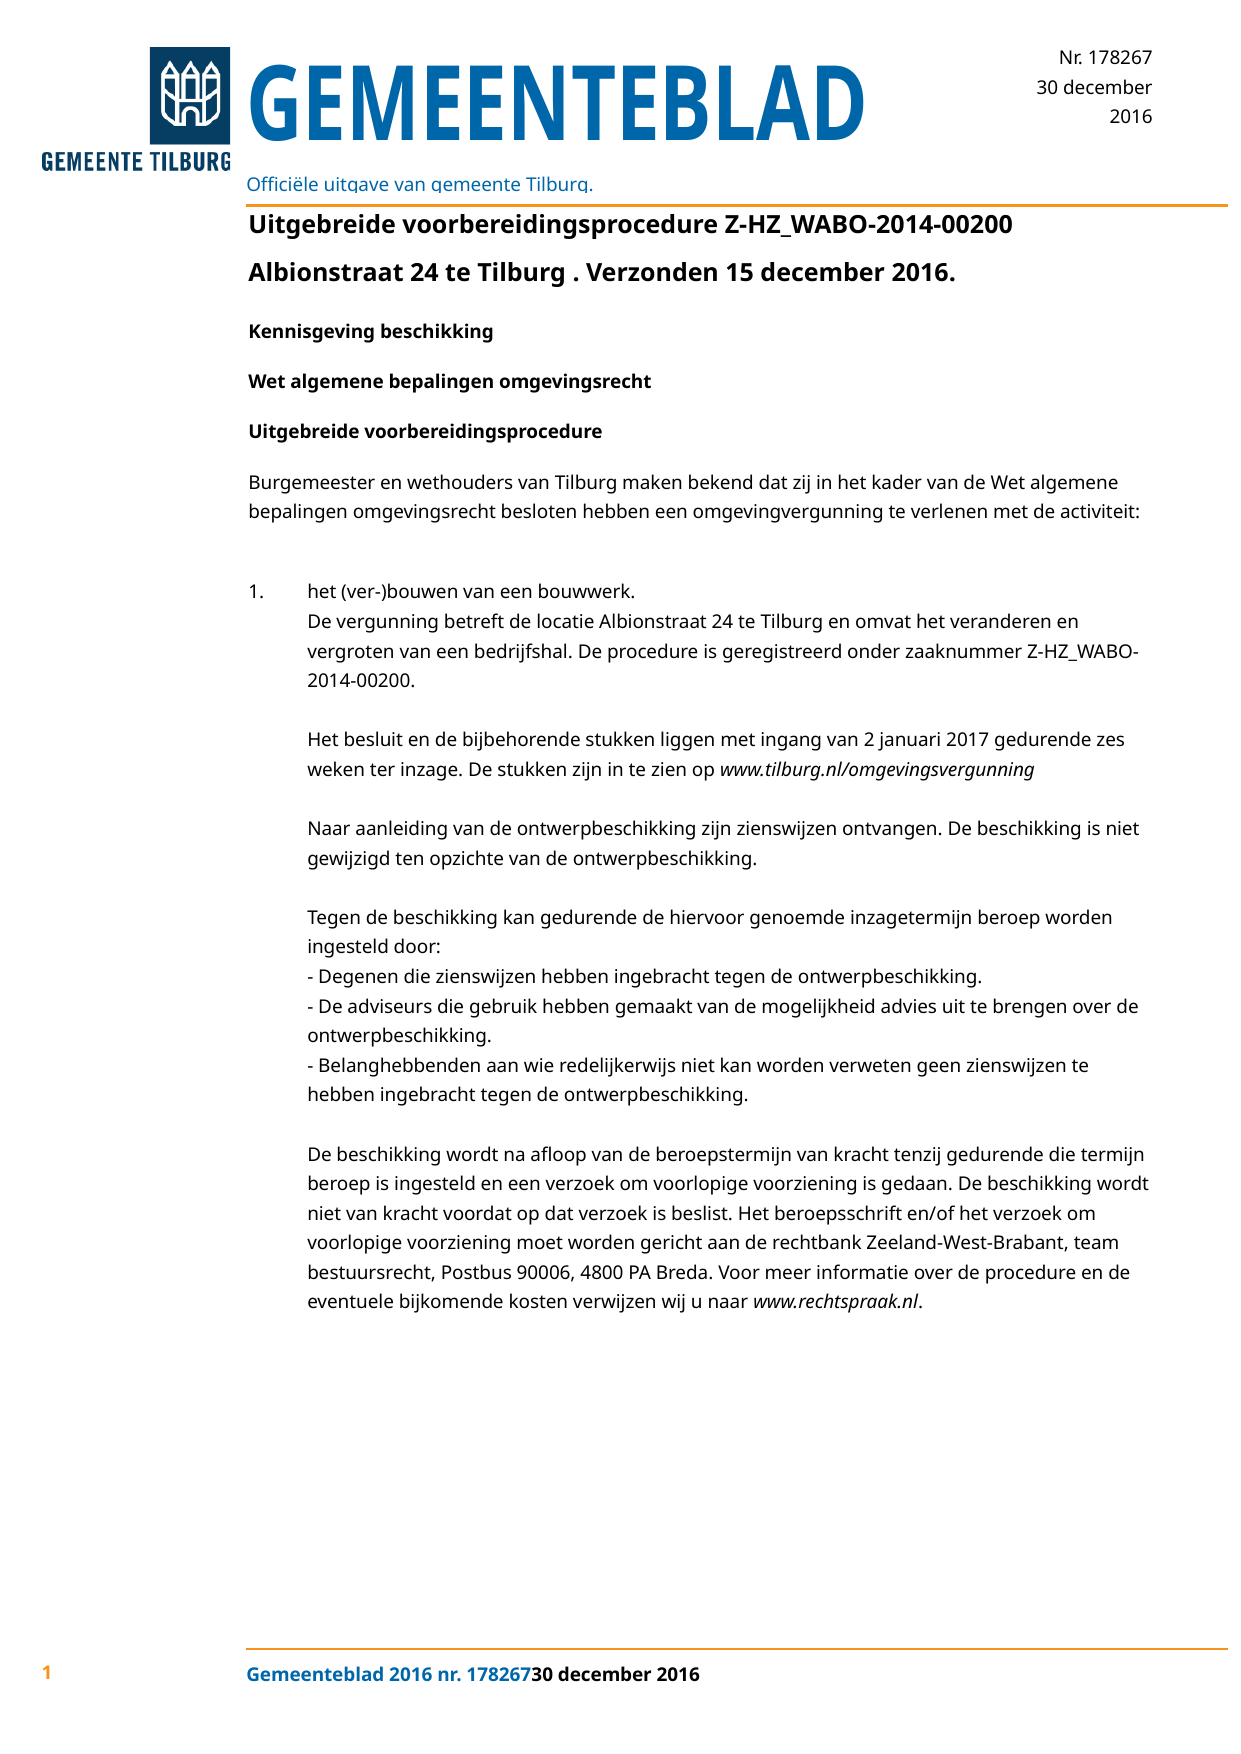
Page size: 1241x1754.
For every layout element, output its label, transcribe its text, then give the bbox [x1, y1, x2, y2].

list het (ver-)bouwen van een bouwwerk. [248, 579, 1152, 604]
list - De adviseurs die gebruik hebben gemaakt van de mogelijkheid advies uit te brengen over de ontwerpbeschikking. [248, 993, 1152, 1048]
text Uitgebreide voorbereidingsprocedure [248, 419, 1152, 444]
list Het besluit en de bijbehorende stukken liggen met ingang van 2 januari 2017 gedurende zes weken ter inzage. De stukken zijn in te zien op www.tilburg.nl/omgevingsvergunning [248, 727, 1152, 782]
list De vergunning betreft de locatie Albionstraat 24 te Tilburg en omvat het veranderen en vergroten van een bedrijfshal. De procedure is geregistreerd onder zaaknummer Z-HZ_WABO-2014-00200. [248, 608, 1152, 693]
text Uitgebreide voorbereidingsprocedure Z-HZ_WABO-2014-00200 Albionstraat 24 te Tilburg . Verzonden 15 december 2016. [248, 207, 1152, 288]
list Tegen de beschikking kan gedurende de hiervoor genoemde inzagetermijn beroep worden ingesteld door: [248, 904, 1152, 959]
list - Belanghebbenden aan wie redelijkerwijs niet kan worden verweten geen zienswijzen te hebben ingebracht tegen de ontwerpbeschikking. [248, 1052, 1152, 1107]
text Kennisgeving beschikking [248, 318, 1152, 344]
text Burgemeester en wethouders van Tilburg maken bekend dat zij in het kader van de Wet algemene bepalingen omgevingsrecht besloten hebben een omgevingvergunning te verlenen met de activiteit: [248, 469, 1152, 524]
text Wet algemene bepalingen omgevingsrecht [248, 368, 1152, 394]
picture [41, 47, 231, 172]
list De beschikking wordt na afloop van de beroepstermijn van kracht tenzij gedurende die termijn beroep is ingesteld en een verzoek om voorlopige voorziening is gedaan. De beschikking wordt niet van kracht voordat op dat verzoek is beslist. Het beroepsschrift en/of het verzoek om voorlopige voorziening moet worden gericht aan de rechtbank Zeeland-West-Brabant, team bestuursrecht, Postbus 90006, 4800 PA Breda. Voor meer informatie over de procedure en de eventuele bijkomende kosten verwijzen wij u naar www.rechtspraak.nl. [248, 1141, 1152, 1314]
list Naar aanleiding van de ontwerpbeschikking zijn zienswijzen ontvangen. De beschikking is niet gewijzigd ten opzichte van de ontwerpbeschikking. [248, 815, 1152, 871]
list - Degenen die zienswijzen hebben ingebracht tegen de ontwerpbeschikking. [248, 963, 1152, 989]
